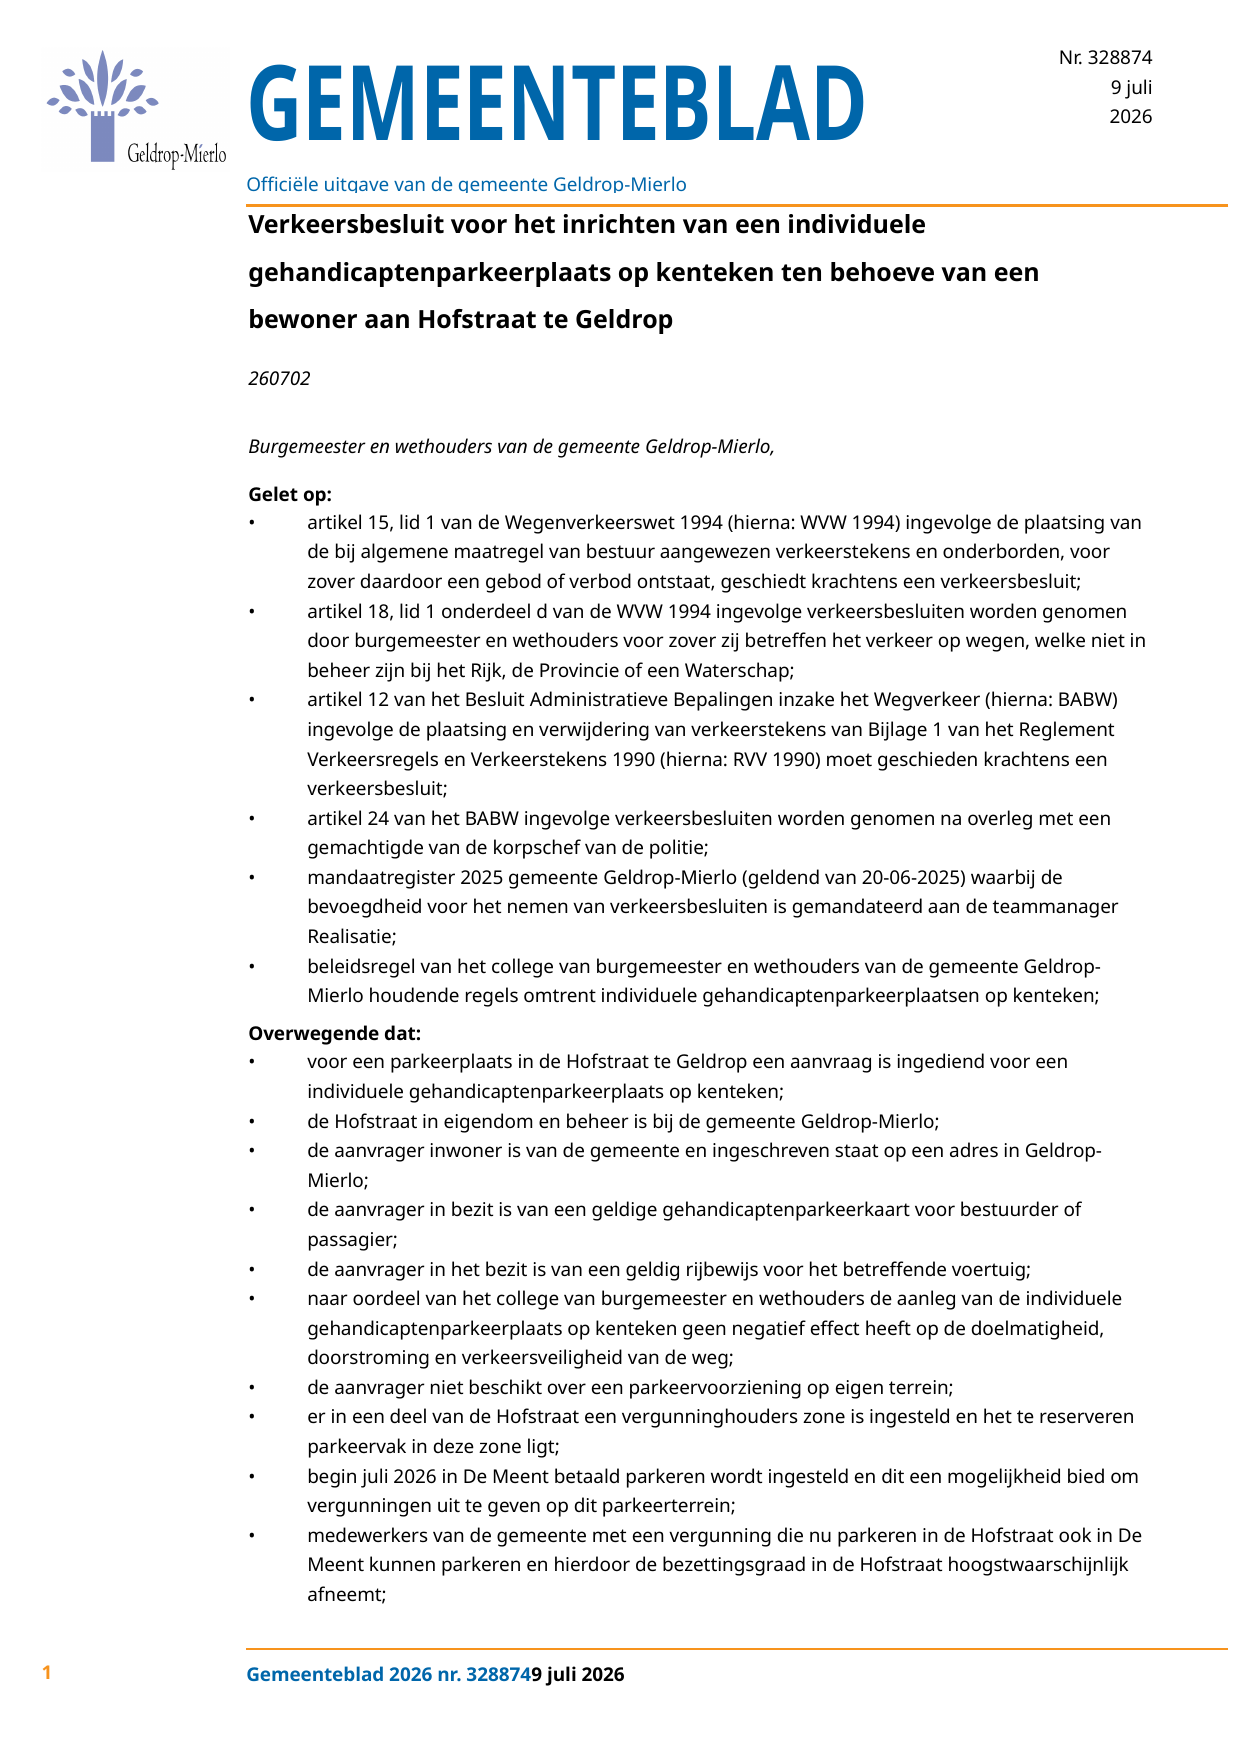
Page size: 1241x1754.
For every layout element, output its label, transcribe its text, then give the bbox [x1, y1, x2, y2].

list medewerkers van de gemeente met een vergunning die nu parkeren in de Hofstraat ook in De Meent kunnen parkeren en hierdoor de bezettingsgraad in de Hofstraat hoogstwaarschijnlijk afneemt; [248, 1522, 1152, 1607]
list de aanvrager in het bezit is van een geldig rijbewijs voor het betreffende voertuig; [248, 1256, 1152, 1282]
list voor een parkeerplaats in de Hofstraat te Geldrop een aanvraag is ingediend voor een individuele gehandicaptenparkeerplaats op kenteken; [248, 1049, 1152, 1104]
list artikel 18, lid 1 onderdeel d van de WVW 1994 ingevolge verkeersbesluiten worden genomen door burgemeester en wethouders voor zover zij betreffen het verkeer op wegen, welke niet in beheer zijn bij het Rijk, de Provincie of een Waterschap; [248, 598, 1152, 683]
text 260702 [248, 366, 1152, 391]
text Verkeersbesluit voor het inrichten van een individuele gehandicaptenparkeerplaats op kenteken ten behoeve van een bewoner aan Hofstraat te Geldrop [248, 207, 1152, 336]
list begin juli 2026 in De Meent betaald parkeren wordt ingesteld en dit een mogelijkheid bied om vergunningen uit te geven op dit parkeerterrein; [248, 1463, 1152, 1518]
text Overwegende dat: [248, 1020, 1152, 1046]
list de Hofstraat in eigendom en beheer is bij de gemeente Geldrop-Mierlo; [248, 1108, 1152, 1134]
list de aanvrager inwoner is van de gemeente en ingeschreven staat op een adres in Geldrop-Mierlo; [248, 1137, 1152, 1193]
list mandaatregister 2025 gemeente Geldrop-Mierlo (geldend van 20-06-2025) waarbij de bevoegdheid voor het nemen van verkeersbesluiten is gemandateerd aan de teammanager Realisatie; [248, 864, 1152, 949]
list beleidsregel van het college van burgemeester en wethouders van de gemeente Geldrop-Mierlo houdende regels omtrent individuele gehandicaptenparkeerplaatsen op kenteken; [248, 953, 1152, 1008]
list artikel 24 van het BABW ingevolge verkeersbesluiten worden genomen na overleg met een gemachtigde van de korpschef van de politie; [248, 805, 1152, 860]
list de aanvrager niet beschikt over een parkeervoorziening op eigen terrein; [248, 1374, 1152, 1400]
list artikel 12 van het Besluit Administratieve Bepalingen inzake het Wegverkeer (hierna: BABW) ingevolge de plaatsing en verwijdering van verkeerstekens van Bijlage 1 van het Reglement Verkeersregels en Verkeerstekens 1990 (hierna: RVV 1990) moet geschieden krachtens een verkeersbesluit; [248, 687, 1152, 801]
list naar oordeel van het college van burgemeester en wethouders de aanleg van de individuele gehandicaptenparkeerplaats op kenteken geen negatief effect heeft op de doelmatigheid, doorstroming en verkeersveiligheid van de weg; [248, 1285, 1152, 1370]
list de aanvrager in bezit is van een geldige gehandicaptenparkeerkaart voor bestuurder of passagier; [248, 1197, 1152, 1252]
list artikel 15, lid 1 van de Wegenverkeerswet 1994 (hierna: WVW 1994) ingevolge de plaatsing van de bij algemene maatregel van bestuur aangewezen verkeerstekens en onderborden, voor zover daardoor een gebod of verbod ontstaat, geschiedt krachtens een verkeersbesluit; [248, 509, 1152, 594]
text Burgemeester en wethouders van de gemeente Geldrop-Mierlo, [248, 433, 1152, 459]
picture [41, 47, 231, 172]
list er in een deel van de Hofstraat een vergunninghouders zone is ingesteld en het te reserveren parkeervak in deze zone ligt; [248, 1404, 1152, 1459]
text Gelet op: [248, 481, 1152, 507]
